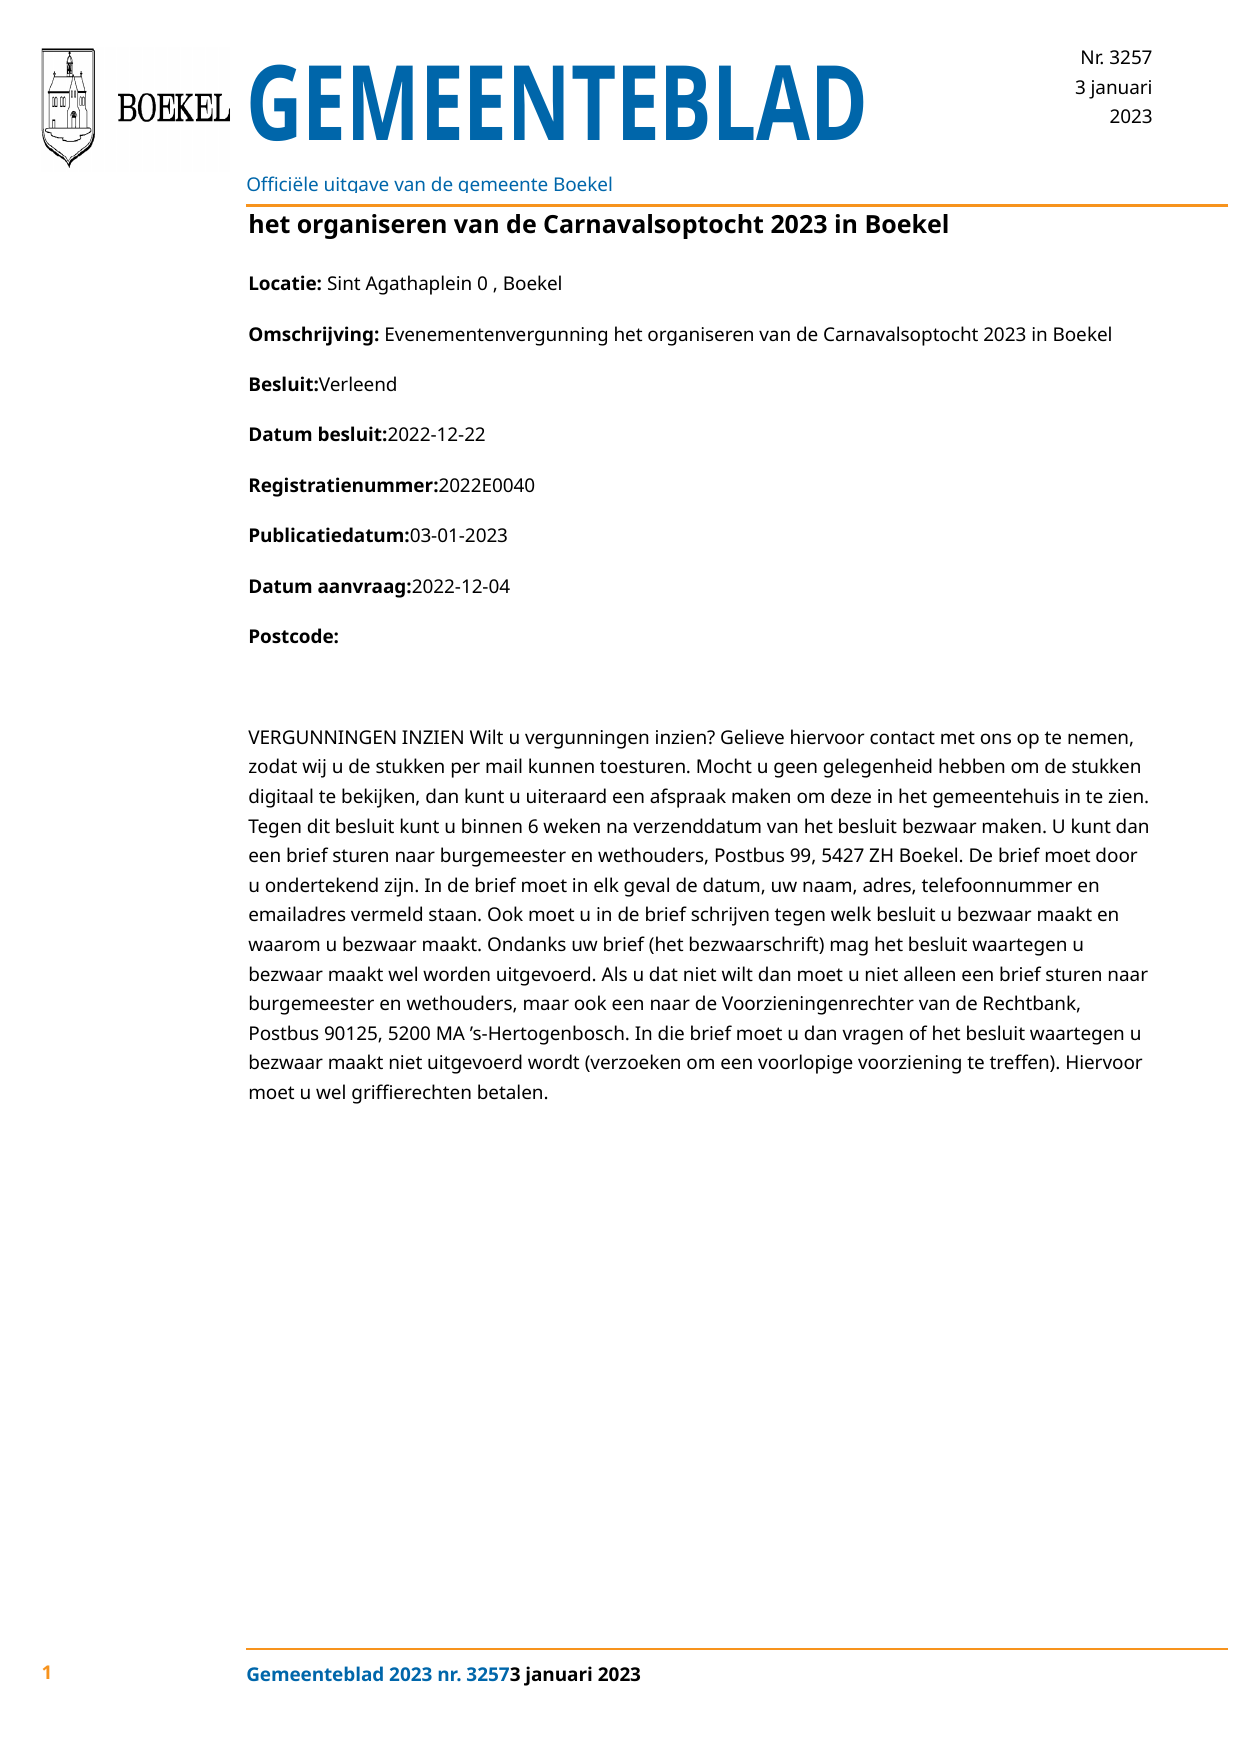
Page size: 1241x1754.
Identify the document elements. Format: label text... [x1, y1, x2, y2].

text het organiseren van de Carnavalsoptocht 2023 in Boekel [248, 207, 1152, 241]
text Locatie: Sint Agathaplein 0 , Boekel [248, 270, 1152, 296]
text Omschrijving: Evenementenvergunning het organiseren van de Carnavalsoptocht 2023 in Boekel [248, 321, 1152, 346]
picture [41, 47, 231, 172]
text Registratienummer:2022E0040 [248, 472, 1152, 498]
text VERGUNNINGEN INZIEN Wilt u vergunningen inzien? Gelieve hiervoor contact met ons op te nemen, zodat wij u de stukken per mail kunnen toesturen. Mocht u geen gelegenheid hebben om de stukken digitaal te bekijken, dan kunt u uiteraard een afspraak maken om deze in het gemeentehuis in te zien. Tegen dit besluit kunt u binnen 6 weken na verzenddatum van het besluit bezwaar maken. U kunt dan een brief sturen naar burgemeester en wethouders, Postbus 99, 5427 ZH Boekel. De brief moet door u ondertekend zijn. In de brief moet in elk geval de datum, uw naam, adres, telefoonnummer en emailadres vermeld staan. Ook moet u in de brief schrijven tegen welk besluit u bezwaar maakt en waarom u bezwaar maakt. Ondanks uw brief (het bezwaarschrift) mag het besluit waartegen u bezwaar maakt wel worden uitgevoerd. Als u dat niet wilt dan moet u niet alleen een brief sturen naar burgemeester en wethouders, maar ook een naar de Voorzieningenrechter van de Rechtbank, Postbus 90125, 5200 MA ’s-Hertogenbosch. In die brief moet u dan vragen of het besluit waartegen u bezwaar maakt niet uitgevoerd wordt (verzoeken om een voorlopige voorziening te treffen). Hiervoor moet u wel griffierechten betalen. [248, 724, 1152, 1105]
text Datum besluit:2022-12-22 [248, 422, 1152, 447]
text Publicatiedatum:03-01-2023 [248, 522, 1152, 548]
text Postcode: [248, 623, 1152, 649]
text Besluit:Verleend [248, 371, 1152, 397]
text Datum aanvraag:2022-12-04 [248, 573, 1152, 598]
